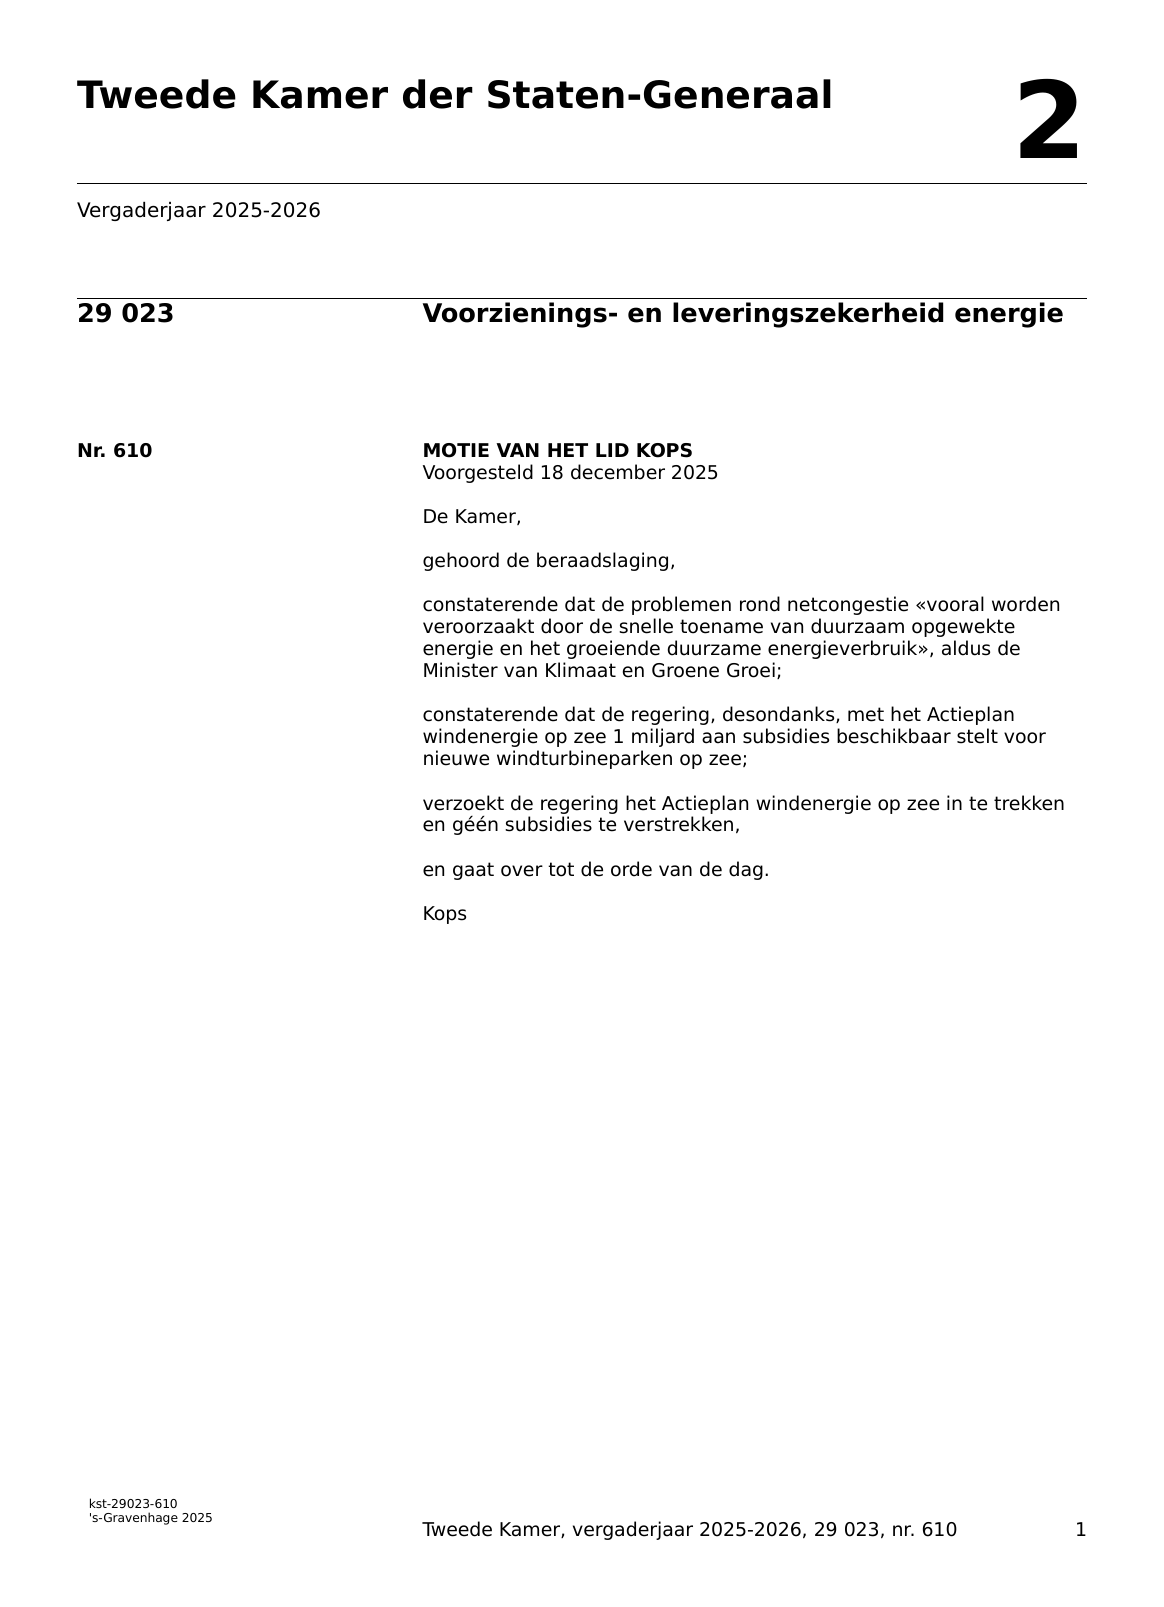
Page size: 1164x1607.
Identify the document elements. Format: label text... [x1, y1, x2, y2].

text kst-29023-610 [88, 1497, 323, 1511]
text constaterende dat de regering, desondanks, met het Actieplan windenergie op zee 1 miljard aan subsidies beschikbaar stelt voor nieuwe windturbineparken op zee; [422, 704, 1087, 770]
subtitle 29 023 Voorzienings- en leveringszekerheid energie [77, 299, 1087, 329]
table_header Tweede Kamer der Staten-Generaal [77, 59, 886, 183]
text Voorgesteld 18 december 2025 [422, 462, 1087, 484]
text 's-Gravenhage 2025 [88, 1511, 323, 1525]
text constaterende dat de problemen rond netcongestie «vooral worden veroorzaakt door de snelle toename van duurzaam opgewekte energie en het groeiende duurzame energieverbruik», aldus de Minister van Klimaat en Groene Groei; [422, 594, 1087, 682]
text gehoord de beraadslaging, [422, 550, 1087, 572]
text Kops [422, 903, 1087, 925]
text De Kamer, [422, 506, 1087, 528]
text verzoekt de regering het Actieplan windenergie op zee in te trekken en géén subsidies te verstrekken, [422, 792, 1087, 836]
subtitle Nr. 610 MOTIE VAN HET LID KOPS [77, 440, 1087, 462]
table_cell Vergaderjaar 2025-2026 [77, 184, 1087, 298]
table_header 2 [886, 59, 1087, 183]
text en gaat over tot de orde van de dag. [422, 858, 1087, 881]
